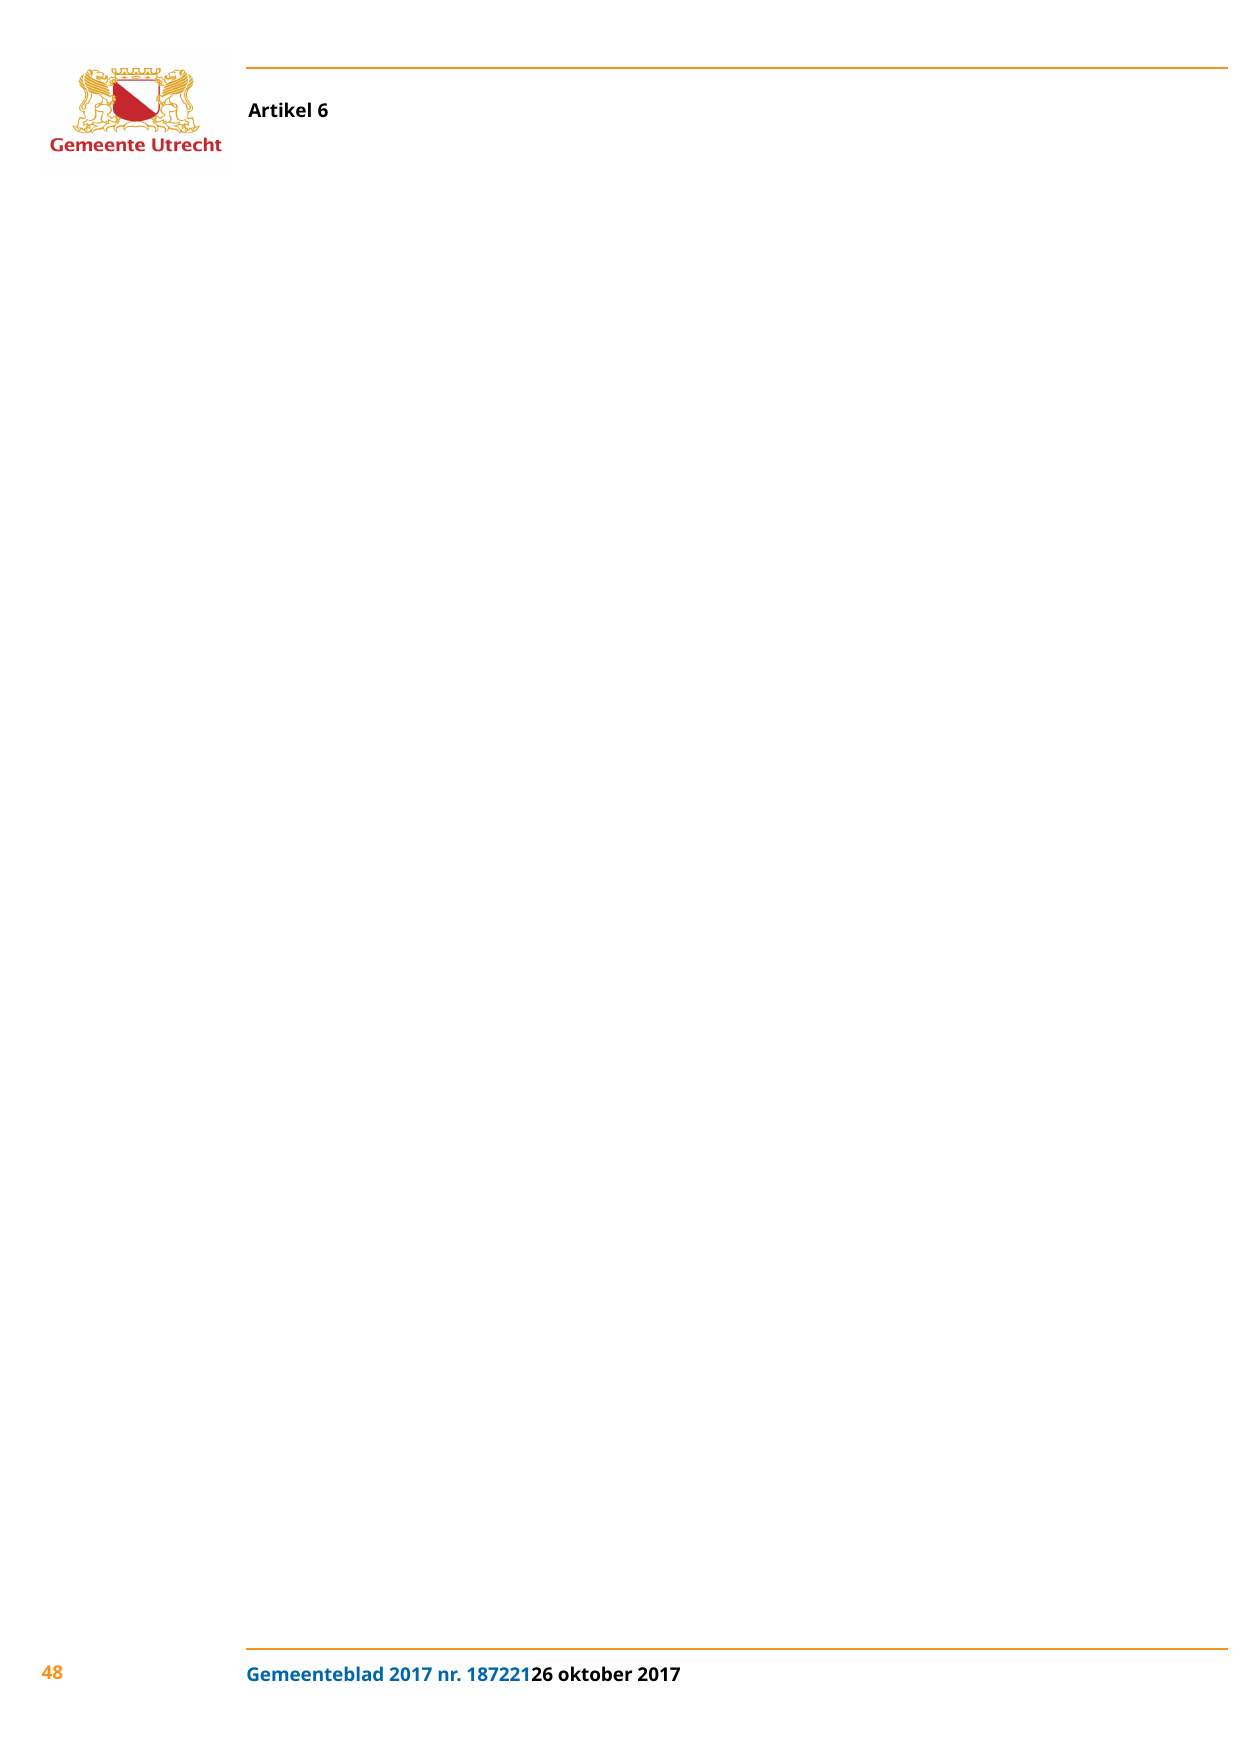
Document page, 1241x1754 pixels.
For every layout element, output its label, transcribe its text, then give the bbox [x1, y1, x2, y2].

text Artikel 6 [248, 95, 1152, 123]
picture [41, 47, 231, 172]
